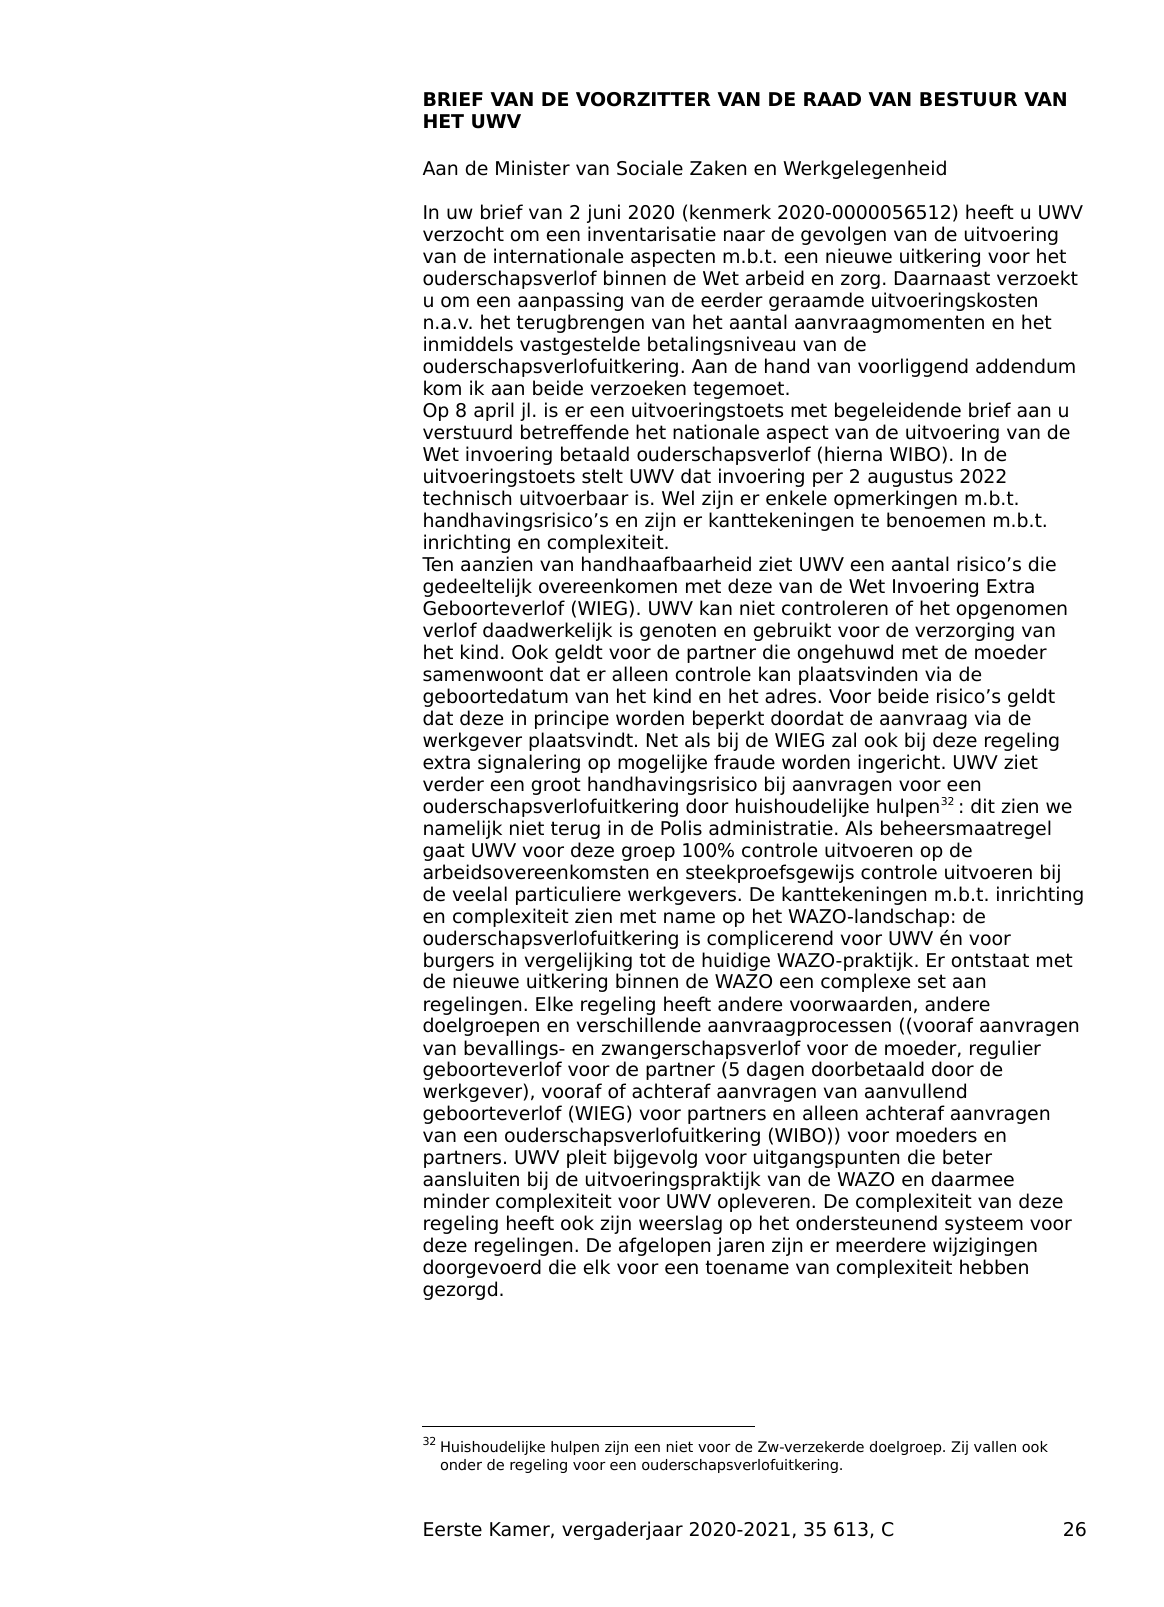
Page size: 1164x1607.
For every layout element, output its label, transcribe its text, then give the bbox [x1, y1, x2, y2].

text In uw brief van 2 juni 2020 (kenmerk 2020-0000056512) heeft u UWV verzocht om een inventarisatie naar de gevolgen van de uitvoering van de internationale aspecten m.b.t. een nieuwe uitkering voor het ouderschapsverlof binnen de Wet arbeid en zorg. Daarnaast verzoekt u om een aanpassing van de eerder geraamde uitvoeringskosten n.a.v. het terugbrengen van het aantal aanvraagmomenten en het inmiddels vastgestelde betalingsniveau van de ouderschapsverlofuitkering. Aan de hand van voorliggend addendum kom ik aan beide verzoeken tegemoet. [422, 202, 1087, 400]
subtitle BRIEF VAN DE VOORZITTER VAN DE RAAD VAN BESTUUR VAN HET UWV [422, 89, 1087, 133]
text Ten aanzien van handhaafbaarheid ziet UWV een aantal risico’s die gedeeltelijk overeenkomen met deze van de Wet Invoering Extra Geboorteverlof (WIEG). UWV kan niet controleren of het opgenomen verlof daadwerkelijk is genoten en gebruikt voor de verzorging van het kind. Ook geldt voor de partner die ongehuwd met de moeder samenwoont dat er alleen controle kan plaatsvinden via de geboortedatum van het kind en het adres. Voor beide risico’s geldt dat deze in principe worden beperkt doordat de aanvraag via de werkgever plaatsvindt. Net als bij de WIEG zal ook bij deze regeling extra signalering op mogelijke fraude worden ingericht. UWV ziet verder een groot handhavingsrisico bij aanvragen voor een ouderschapsverlofuitkering door huishoudelijke hulpen: dit zien we namelijk niet terug in de Polis administratie. Als beheersmaatregel gaat UWV voor deze groep 100% controle uitvoeren op de arbeidsovereenkomsten en steekproefsgewijs controle uitvoeren bij de veelal particuliere werkgevers. De kanttekeningen m.b.t. inrichting en complexiteit zien met name op het WAZO-landschap: de ouderschapsverlofuitkering is complicerend voor UWV én voor burgers in vergelijking tot de huidige WAZO-praktijk. Er ontstaat met de nieuwe uitkering binnen de WAZO een complexe set aan regelingen. Elke regeling heeft andere voorwaarden, andere doelgroepen en verschillende aanvraagprocessen ((vooraf aanvragen van bevallings- en zwangerschapsverlof voor de moeder, regulier geboorteverlof voor de partner (5 dagen doorbetaald door de werkgever), vooraf of achteraf aanvragen van aanvullend geboorteverlof (WIEG) voor partners en alleen achteraf aanvragen van een ouderschapsverlofuitkering (WIBO)) voor moeders en partners. UWV pleit bijgevolg voor uitgangspunten die beter aansluiten bij de uitvoeringspraktijk van de WAZO en daarmee minder complexiteit voor UWV opleveren. De complexiteit van deze regeling heeft ook zijn weerslag op het ondersteunend systeem voor deze regelingen. De afgelopen jaren zijn er meerdere wijzigingen doorgevoerd die elk voor een toename van complexiteit hebben gezorgd. [422, 554, 1087, 1301]
text Huishoudelijke hulpen zijn een niet voor de Zw-verzekerde doelgroep. Zij vallen ook onder de regeling voor een ouderschapsverlofuitkering. [422, 1435, 1087, 1474]
text Aan de Minister van Sociale Zaken en Werkgelegenheid [422, 158, 1087, 180]
text Op 8 april jl. is er een uitvoeringstoets met begeleidende brief aan u verstuurd betreffende het nationale aspect van de uitvoering van de Wet invoering betaald ouderschapsverlof (hierna WIBO). In de uitvoeringstoets stelt UWV dat invoering per 2 augustus 2022 technisch uitvoerbaar is. Wel zijn er enkele opmerkingen m.b.t. handhavingsrisico’s en zijn er kanttekeningen te benoemen m.b.t. inrichting en complexiteit. [422, 400, 1087, 554]
